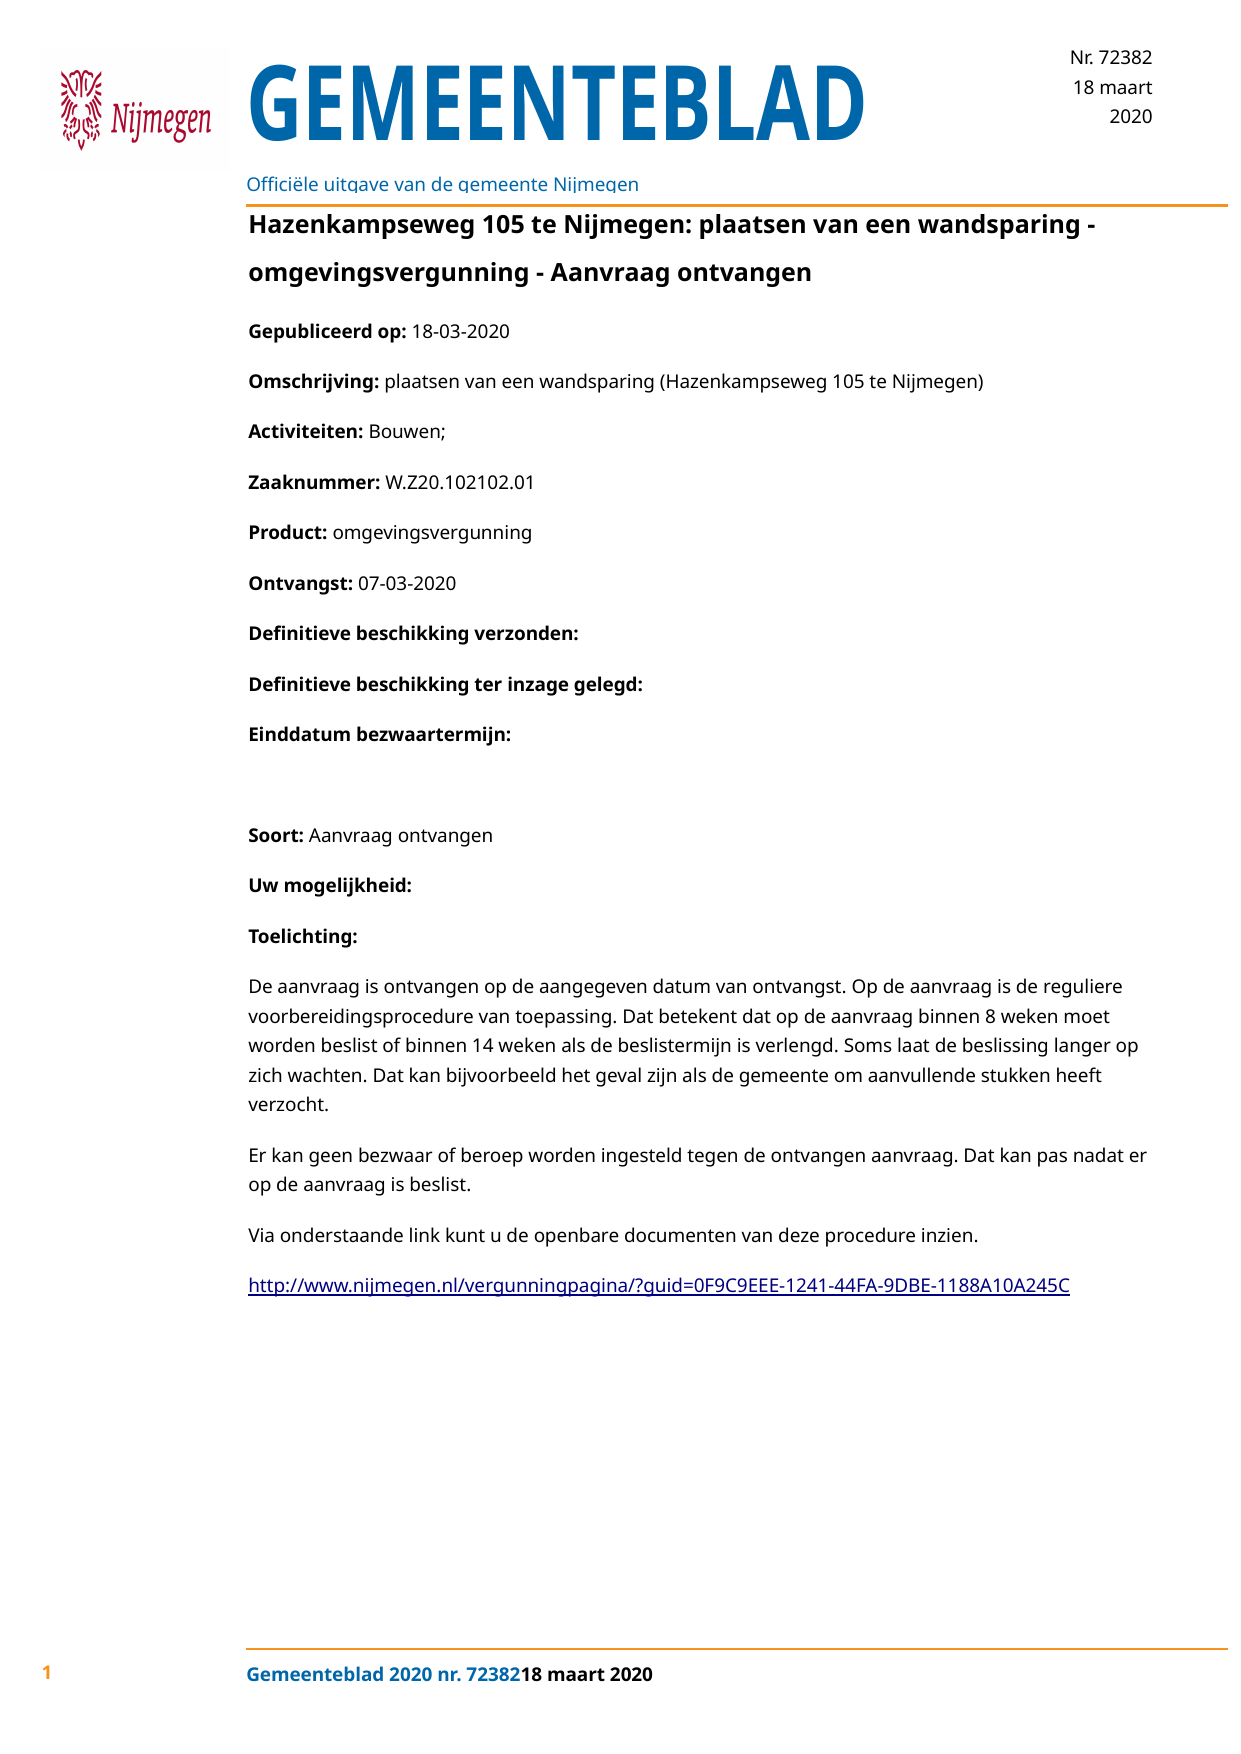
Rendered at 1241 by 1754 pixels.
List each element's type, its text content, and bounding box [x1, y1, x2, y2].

text Hazenkampseweg 105 te Nijmegen: plaatsen van een wandsparing - omgevingsvergunning - Aanvraag ontvangen [248, 207, 1152, 288]
text De aanvraag is ontvangen op de aangegeven datum van ontvangst. Op de aanvraag is de reguliere voorbereidingsprocedure van toepassing. Dat betekent dat op de aanvraag binnen 8 weken moet worden beslist of binnen 14 weken als de beslistermijn is verlengd. Soms laat de beslissing langer op zich wachten. Dat kan bijvoorbeeld het geval zijn als de gemeente om aanvullende stukken heeft verzocht. [248, 973, 1152, 1117]
text Gepubliceerd op: 18-03-2020 [248, 318, 1152, 344]
text Definitieve beschikking verzonden: [248, 620, 1152, 646]
text Er kan geen bezwaar of beroep worden ingesteld tegen de ontvangen aanvraag. Dat kan pas nadat er op de aanvraag is beslist. [248, 1142, 1152, 1197]
text http://www.nijmegen.nl/vergunningpagina/?guid=0F9C9EEE-1241-44FA-9DBE-1188A10A245C [248, 1272, 1152, 1298]
text Zaaknummer: W.Z20.102102.01 [248, 469, 1152, 495]
text Product: omgevingsvergunning [248, 519, 1152, 545]
text Definitieve beschikking ter inzage gelegd: [248, 671, 1152, 697]
text Soort: Aanvraag ontvangen [248, 822, 1152, 848]
text Toelichting: [248, 923, 1152, 949]
text Uw mogelijkheid: [248, 872, 1152, 898]
text Via onderstaande link kunt u de openbare documenten van deze procedure inzien. [248, 1222, 1152, 1248]
text Ontvangst: 07-03-2020 [248, 570, 1152, 596]
text Omschrijving: plaatsen van een wandsparing (Hazenkampseweg 105 te Nijmegen) [248, 368, 1152, 394]
picture [41, 47, 231, 172]
text Activiteiten: Bouwen; [248, 419, 1152, 444]
text Einddatum bezwaartermijn: [248, 721, 1152, 747]
